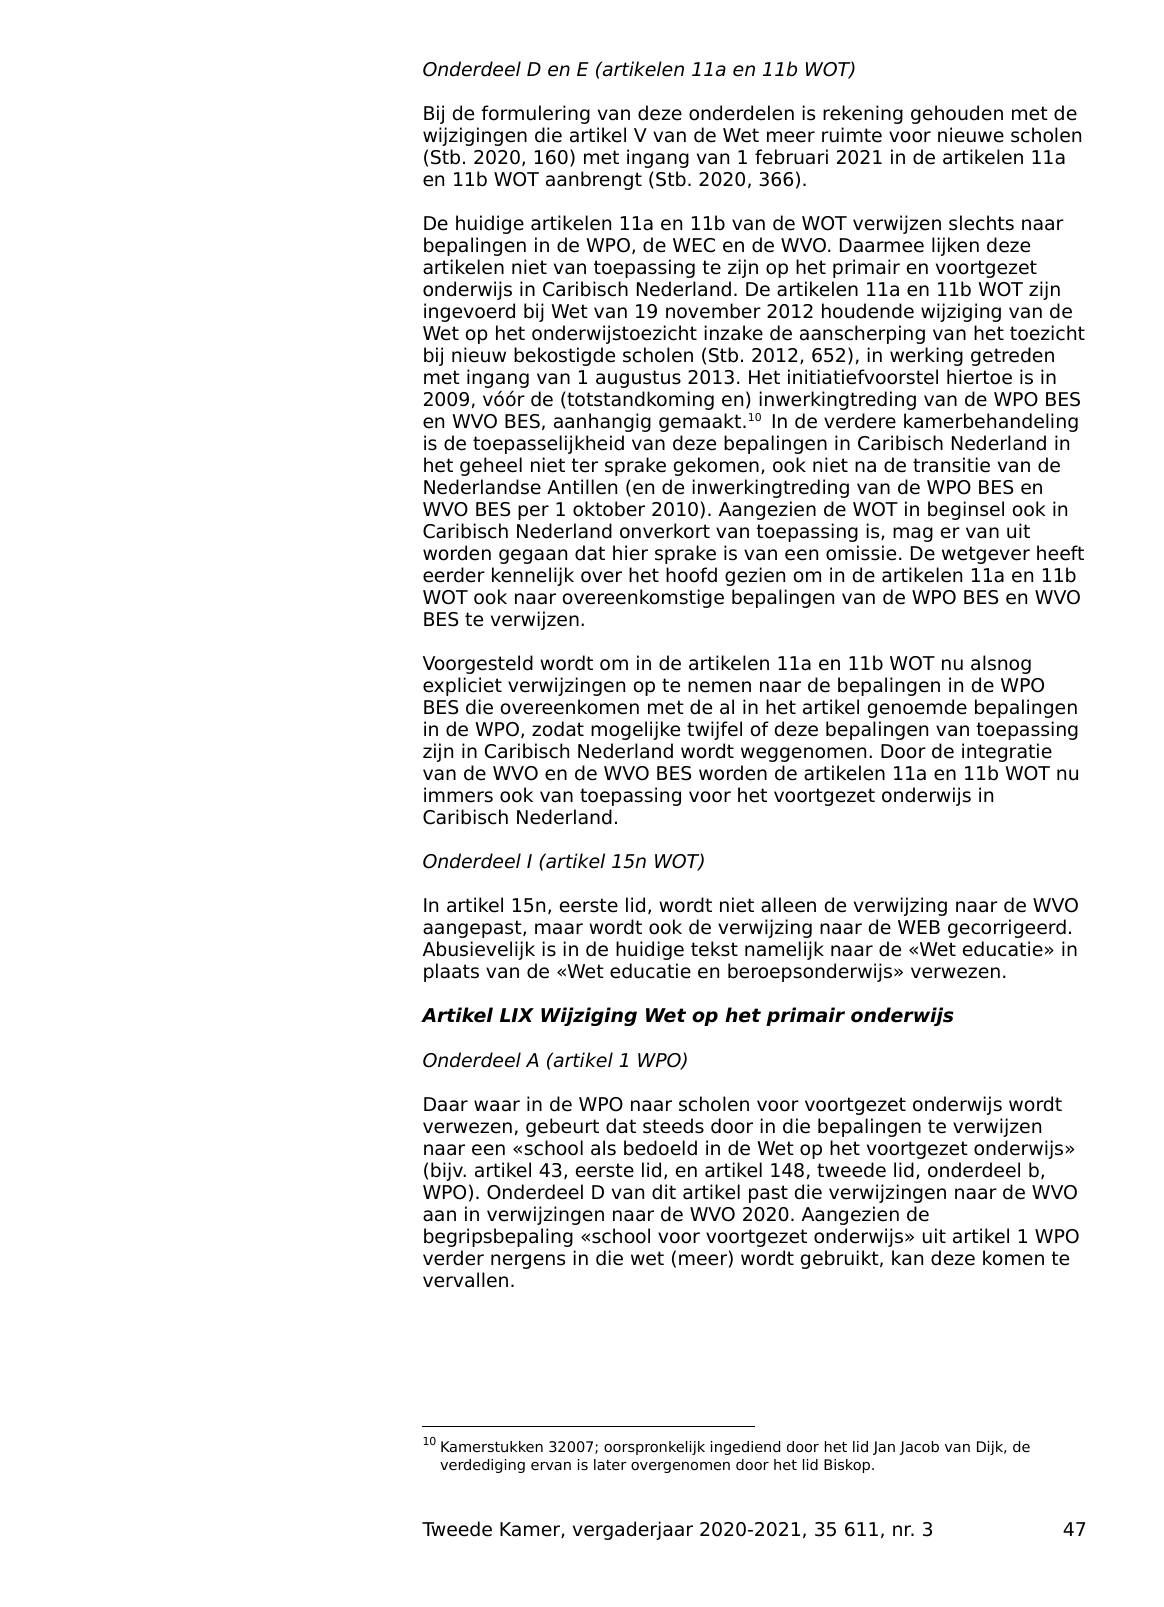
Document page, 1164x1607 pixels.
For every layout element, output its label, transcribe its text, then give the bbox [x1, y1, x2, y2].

subtitle Onderdeel A (artikel 1 WPO) [422, 1049, 1087, 1072]
subtitle Onderdeel D en E (artikelen 11a en 11b WOT) [422, 59, 1087, 81]
subtitle Artikel LIX Wijziging Wet op het primair onderwijs [422, 1005, 1087, 1027]
text Voorgesteld wordt om in de artikelen 11a en 11b WOT nu alsnog expliciet verwijzingen op te nemen naar de bepalingen in de WPO BES die overeenkomen met de al in het artikel genoemde bepalingen in de WPO, zodat mogelijke twijfel of deze bepalingen van toepassing zijn in Caribisch Nederland wordt weggenomen. Door de integratie van de WVO en de WVO BES worden de artikelen 11a en 11b WOT nu immers ook van toepassing voor het voortgezet onderwijs in Caribisch Nederland. [422, 653, 1087, 829]
text In artikel 15n, eerste lid, wordt niet alleen de verwijzing naar de WVO aangepast, maar wordt ook de verwijzing naar de WEB gecorrigeerd. Abusievelijk is in de huidige tekst namelijk naar de «Wet educatie» in plaats van de «Wet educatie en beroepsonderwijs» verwezen. [422, 895, 1087, 983]
text Kamerstukken 32007; oorspronkelijk ingediend door het lid Jan Jacob van Dijk, de verdediging ervan is later overgenomen door het lid Biskop. [422, 1435, 1087, 1474]
text De huidige artikelen 11a en 11b van de WOT verwijzen slechts naar bepalingen in de WPO, de WEC en de WVO. Daarmee lijken deze artikelen niet van toepassing te zijn op het primair en voortgezet onderwijs in Caribisch Nederland. De artikelen 11a en 11b WOT zijn ingevoerd bij Wet van 19 november 2012 houdende wijziging van de Wet op het onderwijstoezicht inzake de aanscherping van het toezicht bij nieuw bekostigde scholen (Stb. 2012, 652), in werking getreden met ingang van 1 augustus 2013. Het initiatiefvoorstel hiertoe is in 2009, vóór de (totstandkoming en) inwerkingtreding van de WPO BES en WVO BES, aanhangig gemaakt. In de verdere kamerbehandeling is de toepasselijkheid van deze bepalingen in Caribisch Nederland in het geheel niet ter sprake gekomen, ook niet na de transitie van de Nederlandse Antillen (en de inwerkingtreding van de WPO BES en WVO BES per 1 oktober 2010). Aangezien de WOT in beginsel ook in Caribisch Nederland onverkort van toepassing is, mag er van uit worden gegaan dat hier sprake is van een omissie. De wetgever heeft eerder kennelijk over het hoofd gezien om in de artikelen 11a en 11b WOT ook naar overeenkomstige bepalingen van de WPO BES en WVO BES te verwijzen. [422, 213, 1087, 631]
text Bij de formulering van deze onderdelen is rekening gehouden met de wijzigingen die artikel V van de Wet meer ruimte voor nieuwe scholen (Stb. 2020, 160) met ingang van 1 februari 2021 in de artikelen 11a en 11b WOT aanbrengt (Stb. 2020, 366). [422, 103, 1087, 191]
text Daar waar in de WPO naar scholen voor voortgezet onderwijs wordt verwezen, gebeurt dat steeds door in die bepalingen te verwijzen naar een «school als bedoeld in de Wet op het voortgezet onderwijs» (bijv. artikel 43, eerste lid, en artikel 148, tweede lid, onderdeel b, WPO). Onderdeel D van dit artikel past die verwijzingen naar de WVO aan in verwijzingen naar de WVO 2020. Aangezien de begripsbepaling «school voor voortgezet onderwijs» uit artikel 1 WPO verder nergens in die wet (meer) wordt gebruikt, kan deze komen te vervallen. [422, 1094, 1087, 1292]
subtitle Onderdeel I (artikel 15n WOT) [422, 851, 1087, 873]
